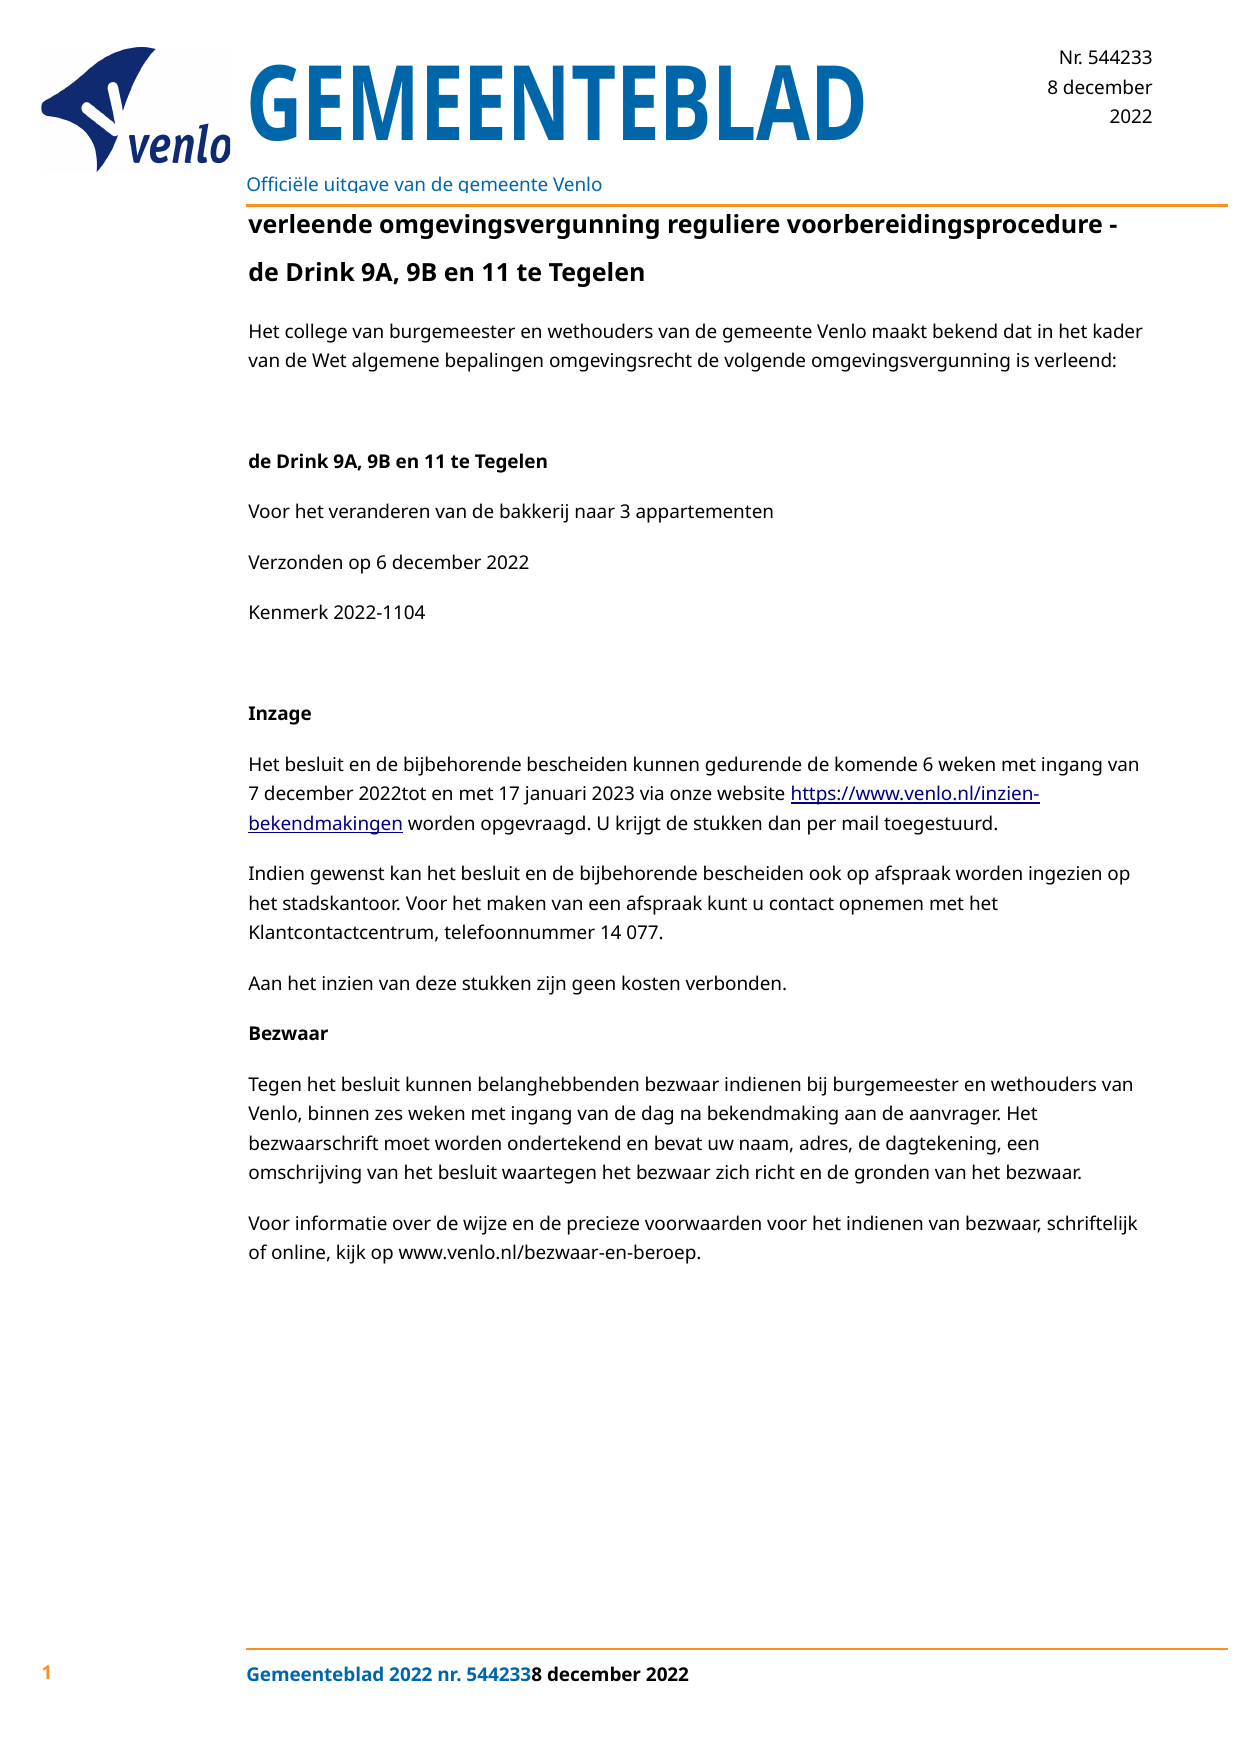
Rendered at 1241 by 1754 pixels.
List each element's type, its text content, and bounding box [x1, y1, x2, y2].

text de Drink 9A, 9B en 11 te Tegelen [248, 448, 1152, 474]
text Het besluit en de bijbehorende bescheiden kunnen gedurende de komende 6 weken met ingang van 7 december 2022tot en met 17 januari 2023 via onze website https://www.venlo.nl/inzien-bekendmakingen worden opgevraagd. U krijgt de stukken dan per mail toegestuurd. [248, 751, 1152, 836]
text Het college van burgemeester en wethouders van de gemeente Venlo maakt bekend dat in het kader van de Wet algemene bepalingen omgevingsrecht de volgende omgevingsvergunning is verleend: [248, 318, 1152, 373]
text Indien gewenst kan het besluit en de bijbehorende bescheiden ook op afspraak worden ingezien op het stadskantoor. Voor het maken van een afspraak kunt u contact opnemen met het Klantcontactcentrum, telefoonnummer 14 077. [248, 860, 1152, 945]
text Aan het inzien van deze stukken zijn geen kosten verbonden. [248, 970, 1152, 996]
text Tegen het besluit kunnen belanghebbenden bezwaar indienen bij burgemeester en wethouders van Venlo, binnen zes weken met ingang van de dag na bekendmaking aan de aanvrager. Het bezwaarschrift moet worden ondertekend en bevat uw naam, adres, de dagtekening, een omschrijving van het besluit waartegen het bezwaar zich richt en de gronden van het bezwaar. [248, 1071, 1152, 1185]
text Verzonden op 6 december 2022 [248, 549, 1152, 575]
picture [41, 47, 231, 172]
text Inzage [248, 700, 1152, 726]
text Kenmerk 2022-1104 [248, 599, 1152, 625]
text Voor informatie over de wijze en de precieze voorwaarden voor het indienen van bezwaar, schriftelijk of online, kijk op www.venlo.nl/bezwaar-en-beroep. [248, 1210, 1152, 1265]
text verleende omgevingsvergunning reguliere voorbereidingsprocedure - de Drink 9A, 9B en 11 te Tegelen [248, 207, 1152, 288]
text Voor het veranderen van de bakkerij naar 3 appartementen [248, 499, 1152, 524]
text Bezwaar [248, 1020, 1152, 1046]
